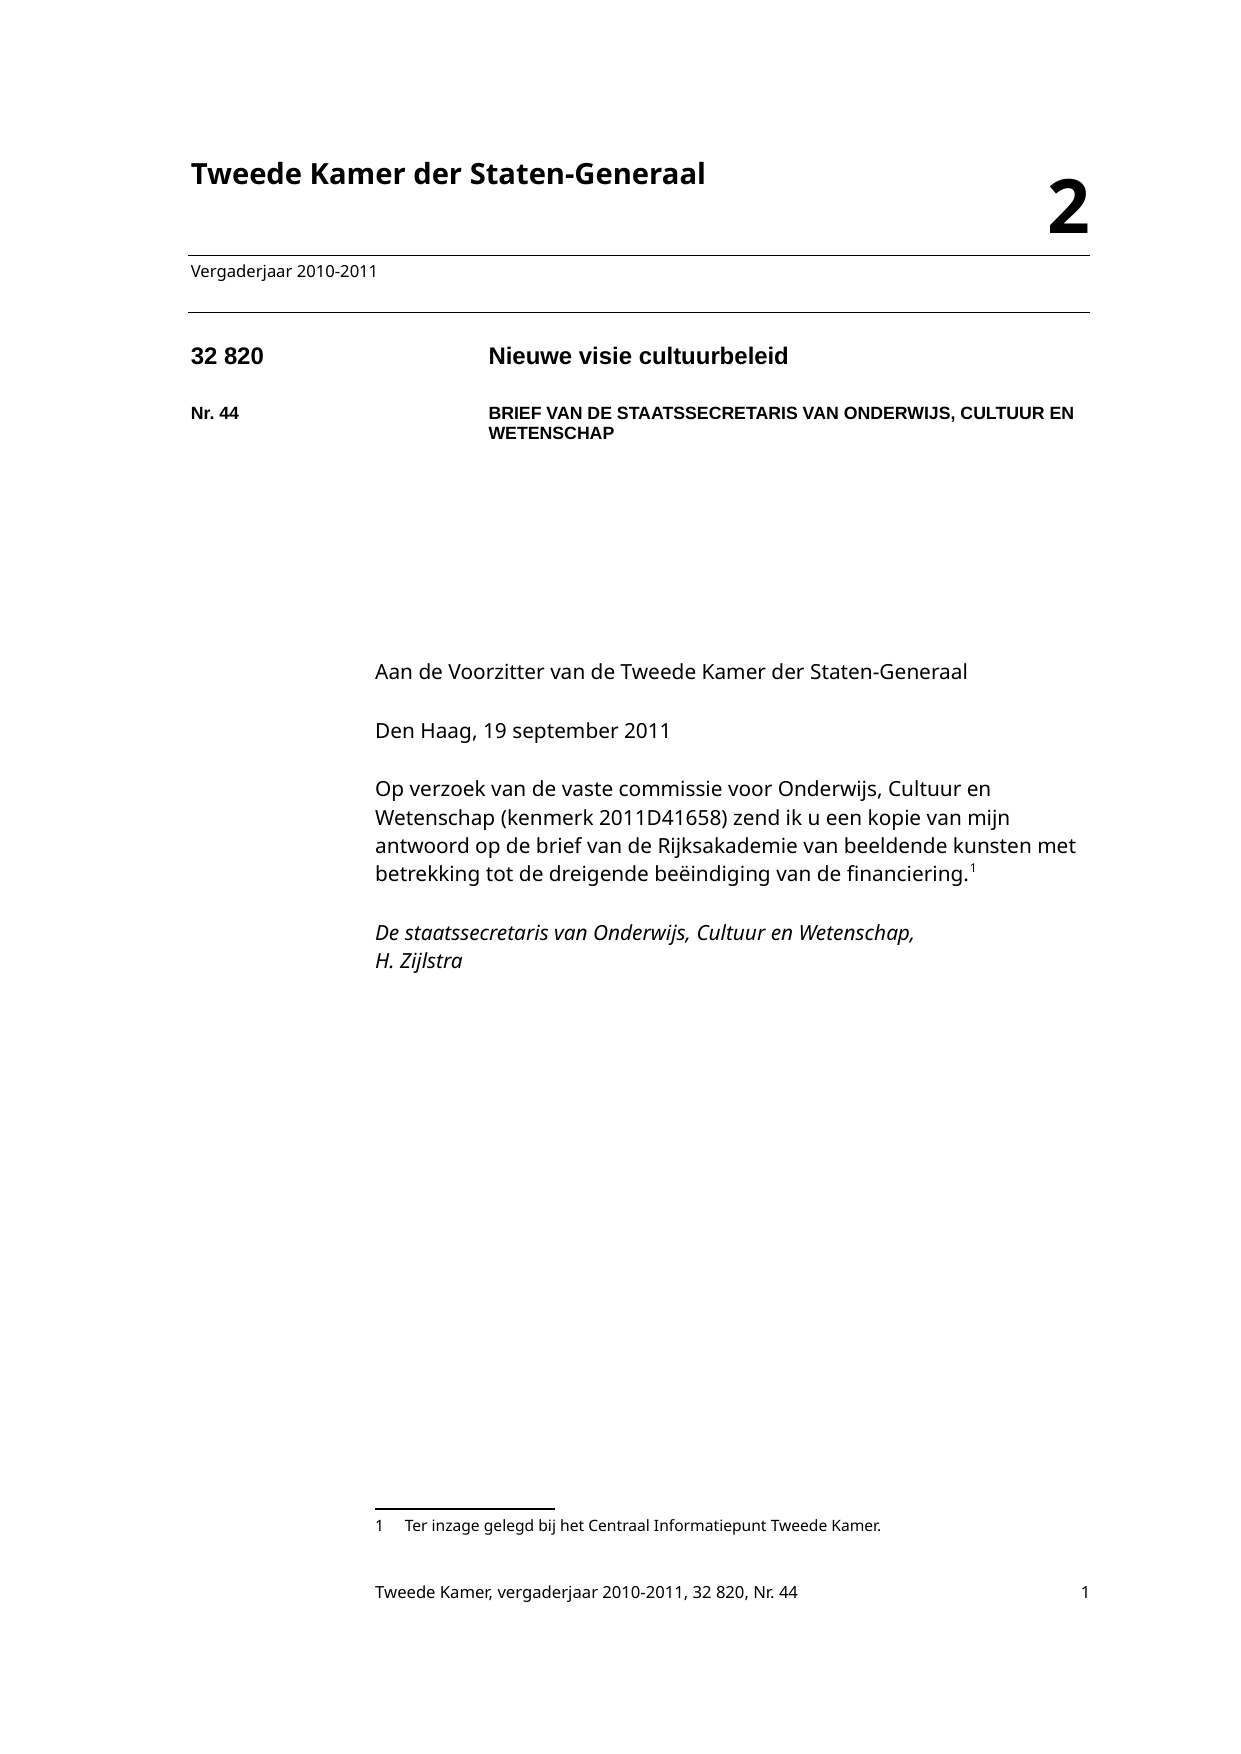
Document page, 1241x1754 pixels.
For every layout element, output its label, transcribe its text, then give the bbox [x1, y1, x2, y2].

text De staatssecretaris van Onderwijs, Cultuur en Wetenschap, [375, 918, 1090, 946]
text Den Haag, 19 september 2011 [375, 716, 1090, 744]
table_cell [188, 313, 485, 339]
table_header 2 [910, 150, 1090, 255]
text Ter inzage gelegd bij het Centraal Informatiepunt Tweede Kamer. [375, 1508, 1090, 1536]
table_cell Nr. 44 [188, 399, 485, 539]
table_cell 32 820 [188, 339, 485, 399]
table_cell [485, 256, 1090, 312]
text H. Zijlstra [375, 946, 1090, 975]
table_cell Nieuwe visie cultuurbeleid [485, 339, 1090, 399]
table_cell BRIEF VAN DE STAATSSECRETARIS VAN ONDERWIJS, CULTUUR EN WETENSCHAP [485, 399, 1090, 539]
table_header Tweede Kamer der Staten-Generaal [188, 150, 909, 255]
table_cell Vergaderjaar 2010-2011 [188, 256, 485, 312]
table_cell [485, 313, 1090, 339]
text Aan de Voorzitter van de Tweede Kamer der Staten-Generaal [375, 657, 1090, 686]
text Op verzoek van de vaste commissie voor Onderwijs, Cultuur en Wetenschap (kenmerk 2011D41658) zend ik u een kopie van mijn antwoord op de brief van de Rijksakademie van beeldende kunsten met betrekking tot de dreigende beëindiging van de financiering. [375, 774, 1090, 888]
